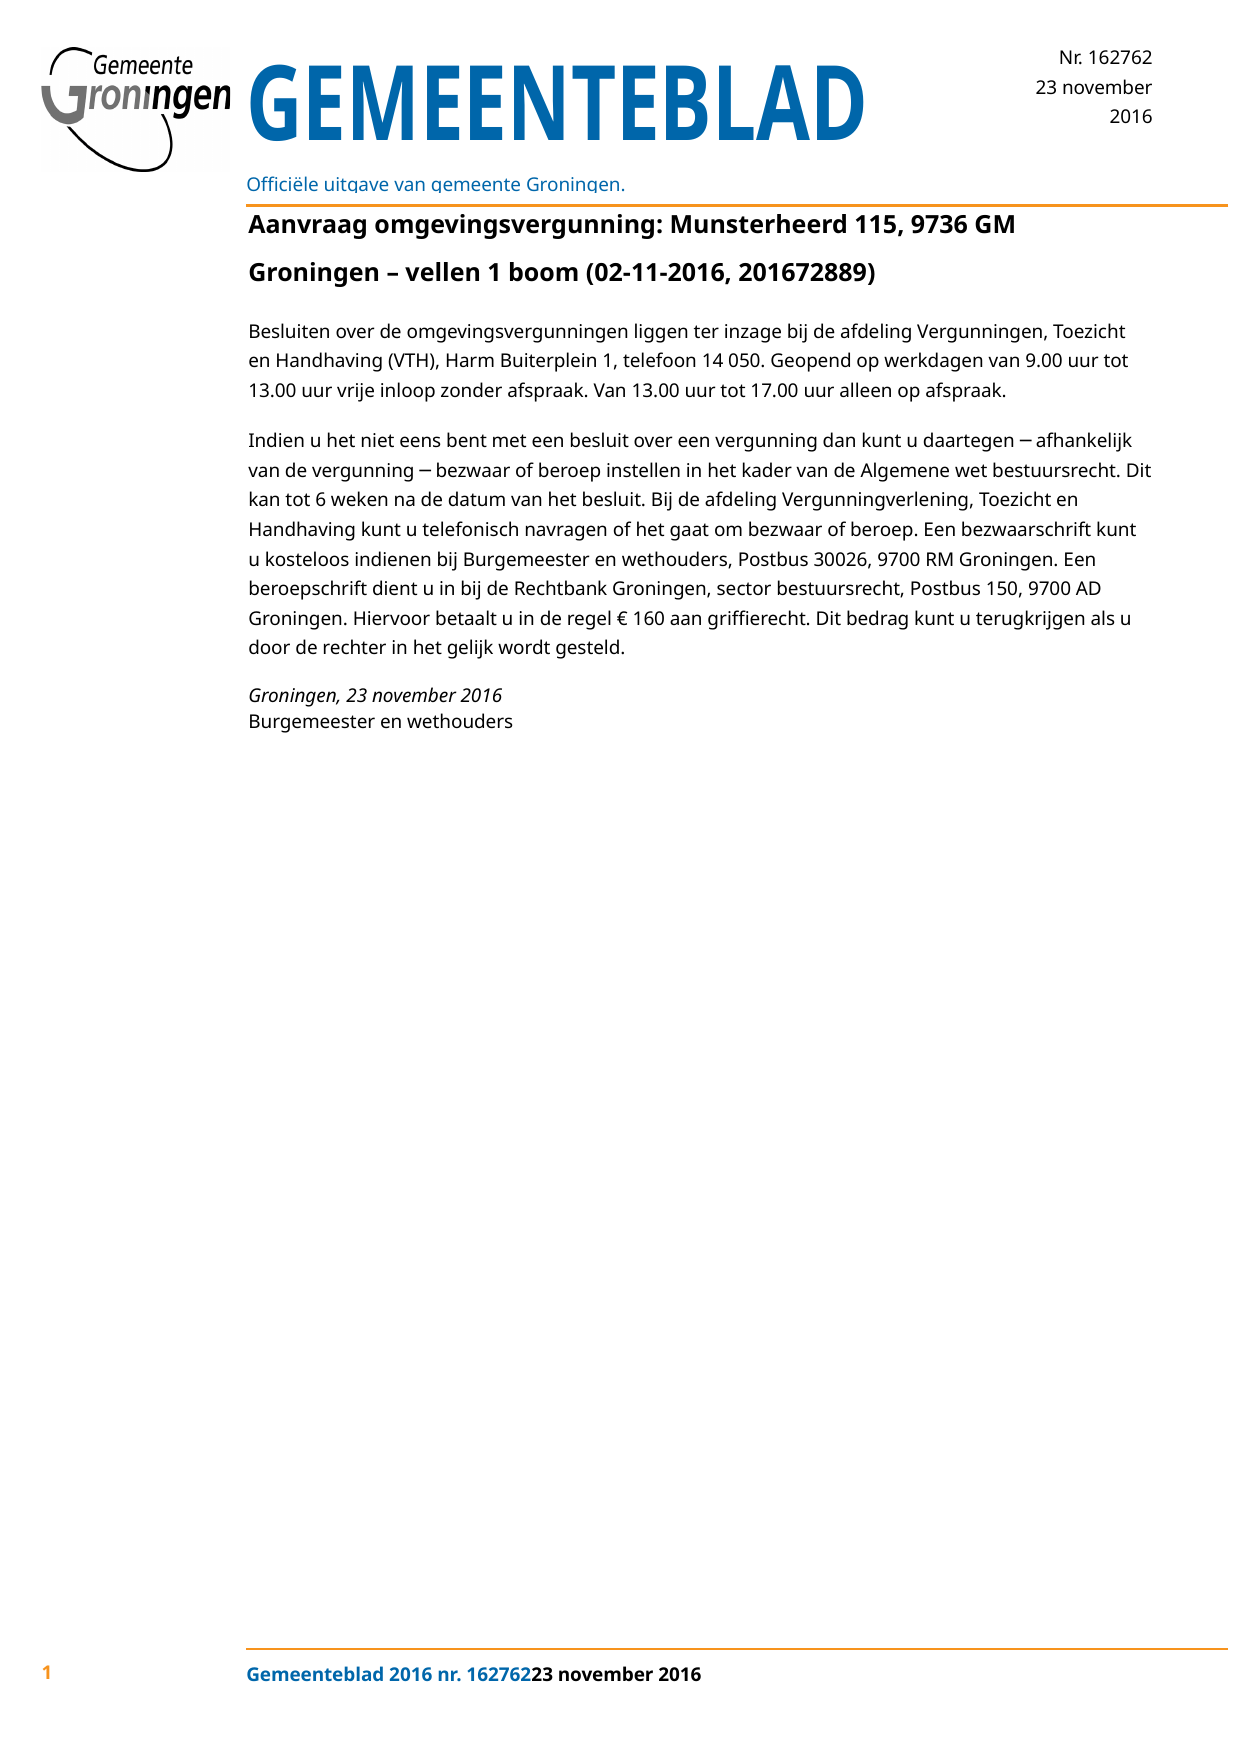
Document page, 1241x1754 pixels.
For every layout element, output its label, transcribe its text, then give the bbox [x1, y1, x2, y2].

picture [41, 47, 231, 172]
text Indien u het niet eens bent met een besluit over een vergunning dan kunt u daartegen ─ afhankelijk van de vergunning ─ bezwaar of beroep instellen in het kader van de Algemene wet bestuursrecht. Dit kan tot 6 weken na de datum van het besluit. Bij de afdeling Vergunningverlening, Toezicht en Handhaving kunt u telefonisch navragen of het gaat om bezwaar of beroep. Een bezwaarschrift kunt u kosteloos indienen bij Burgemeester en wethouders, Postbus 30026, 9700 RM Groningen. Een beroepschrift dient u in bij de Rechtbank Groningen, sector bestuursrecht, Postbus 150, 9700 AD Groningen. Hiervoor betaalt u in de regel € 160 aan griffierecht. Dit bedrag kunt u terugkrijgen als u door de rechter in het gelijk wordt gesteld. [248, 427, 1152, 660]
text Burgemeester en wethouders [248, 708, 1152, 734]
text Aanvraag omgevingsvergunning: Munsterheerd 115, 9736 GM Groningen – vellen 1 boom (02-11-2016, 201672889) [248, 207, 1152, 288]
text Besluiten over de omgevingsvergunningen liggen ter inzage bij de afdeling Vergunningen, Toezicht en Handhaving (VTH), Harm Buiterplein 1, telefoon 14 050. Geopend op werkdagen van 9.00 uur tot 13.00 uur vrije inloop zonder afspraak. Van 13.00 uur tot 17.00 uur alleen op afspraak. [248, 318, 1152, 403]
text Groningen, 23 november 2016 [248, 682, 1152, 708]
